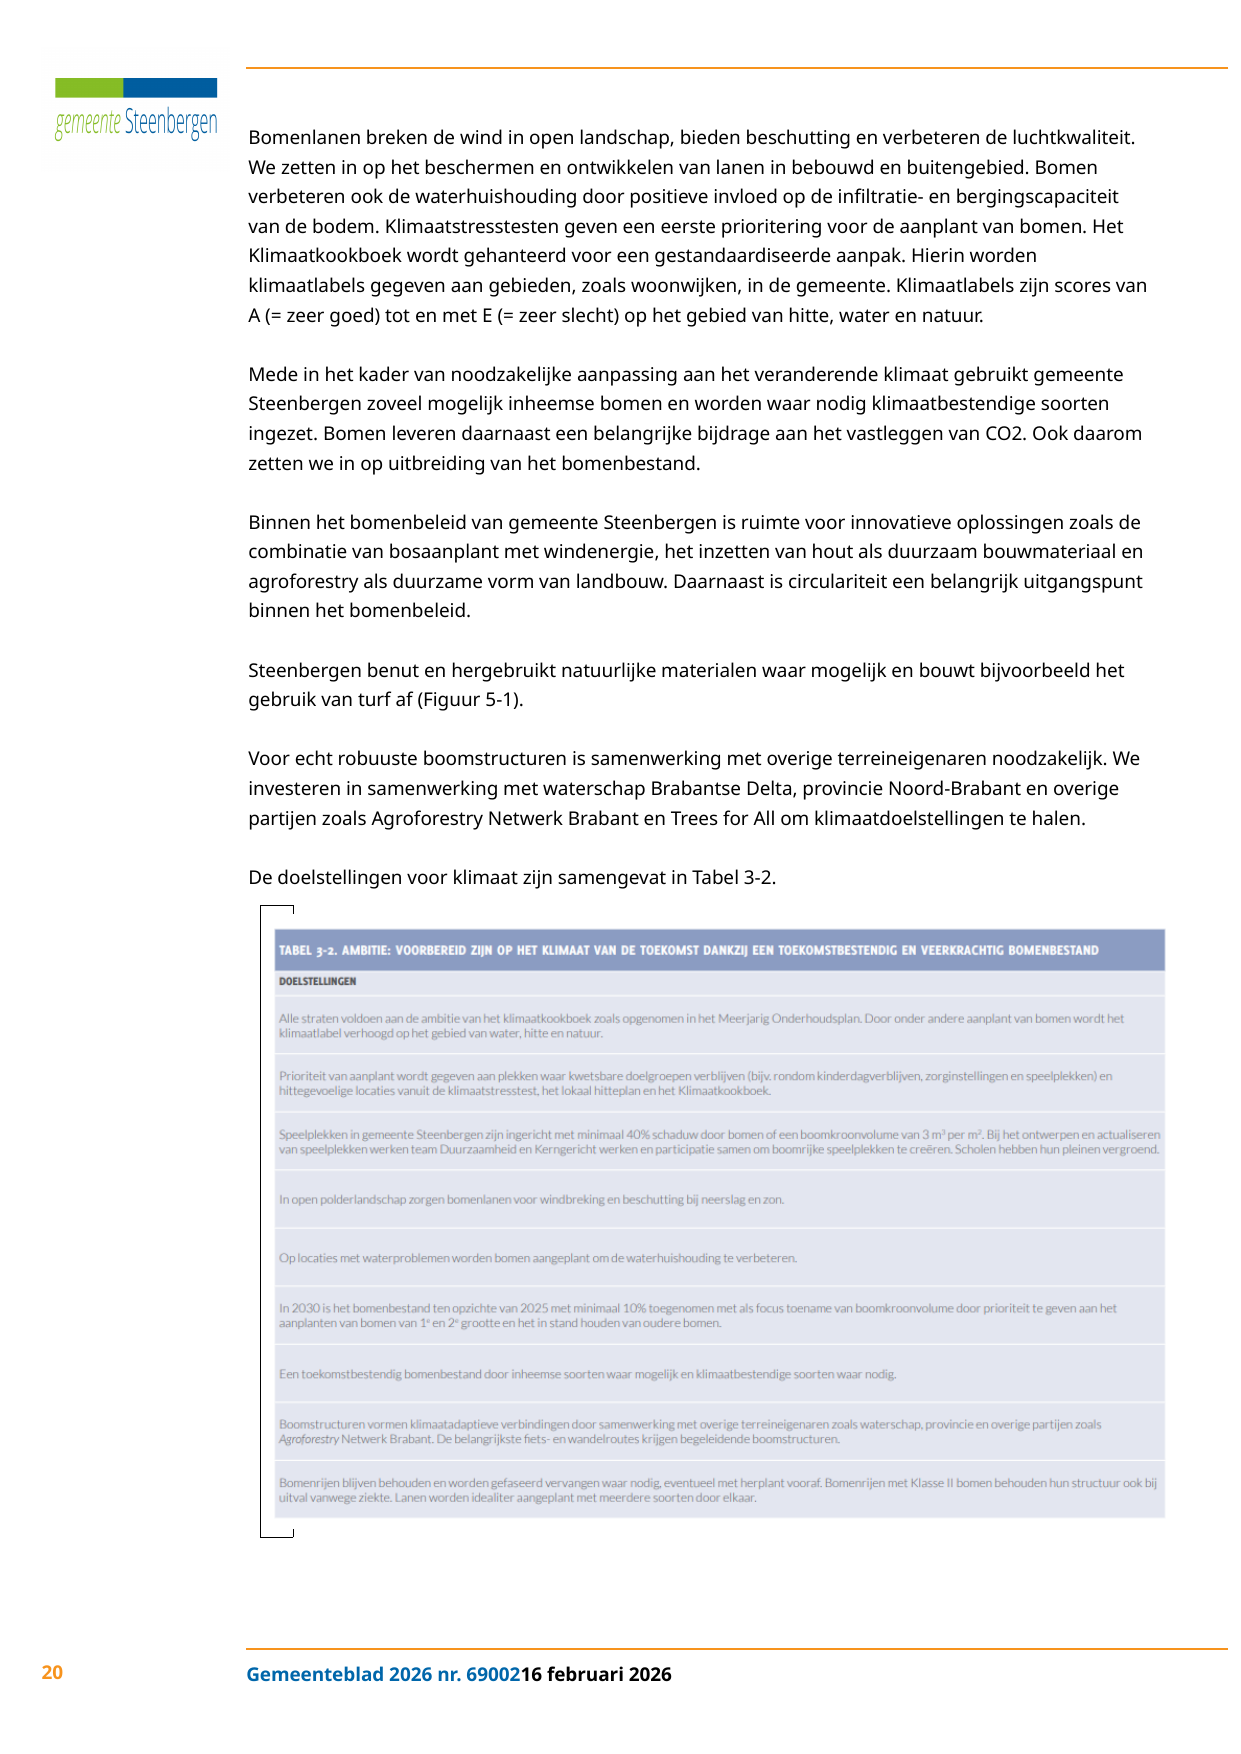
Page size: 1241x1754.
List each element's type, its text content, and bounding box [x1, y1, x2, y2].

text Binnen het bomenbeleid van gemeente Steenbergen is ruimte voor innovatieve oplossingen zoals de combinatie van bosaanplant met windenergie, het inzetten van hout als duurzaam bouwmateriaal en agroforestry als duurzame vorm van landbouw. Daarnaast is circulariteit een belangrijk uitgangspunt binnen het bomenbeleid. [248, 509, 1152, 623]
text Bomenlanen breken de wind in open landschap, bieden beschutting en verbeteren de luchtkwaliteit. We zetten in op het beschermen en ontwikkelen van lanen in bebouwd en buitengebied. Bomen verbeteren ook de waterhuishouding door positieve invloed op de infiltratie- en bergingscapaciteit van de bodem. Klimaatstresstesten geven een eerste prioritering voor de aanplant van bomen. Het Klimaatkookboek wordt gehanteerd voor een gestandaardiseerde aanpak. Hierin worden klimaatlabels gegeven aan gebieden, zoals woonwijken, in de gemeente. Klimaatlabels zijn scores van A (= zeer goed) tot en met E (= zeer slecht) op het gebied van hitte, water en natuur. [248, 124, 1152, 328]
text Voor echt robuuste boomstructuren is samenwerking met overige terreineigenaren noodzakelijk. We investeren in samenwerking met waterschap Brabantse Delta, provincie Noord-Brabant en overige partijen zoals Agroforestry Netwerk Brabant en Trees for All om klimaatdoelstellingen te halen. [248, 746, 1152, 831]
picture [41, 47, 231, 172]
text Steenbergen benut en hergebruikt natuurlijke materialen waar mogelijk en bouwt bijvoorbeeld het gebruik van turf af (Figuur 5-1). [248, 657, 1152, 712]
picture [268, 914, 1173, 1529]
text De doelstellingen voor klimaat zijn samengevat in Tabel 3-2. [248, 864, 1152, 890]
text Mede in het kader van noodzakelijke aanpassing aan het veranderende klimaat gebruikt gemeente Steenbergen zoveel mogelijk inheemse bomen en worden waar nodig klimaatbestendige soorten ingezet. Bomen leveren daarnaast een belangrijke bijdrage aan het vastleggen van CO2. Ook daarom zetten we in op uitbreiding van het bomenbestand. [248, 361, 1152, 476]
